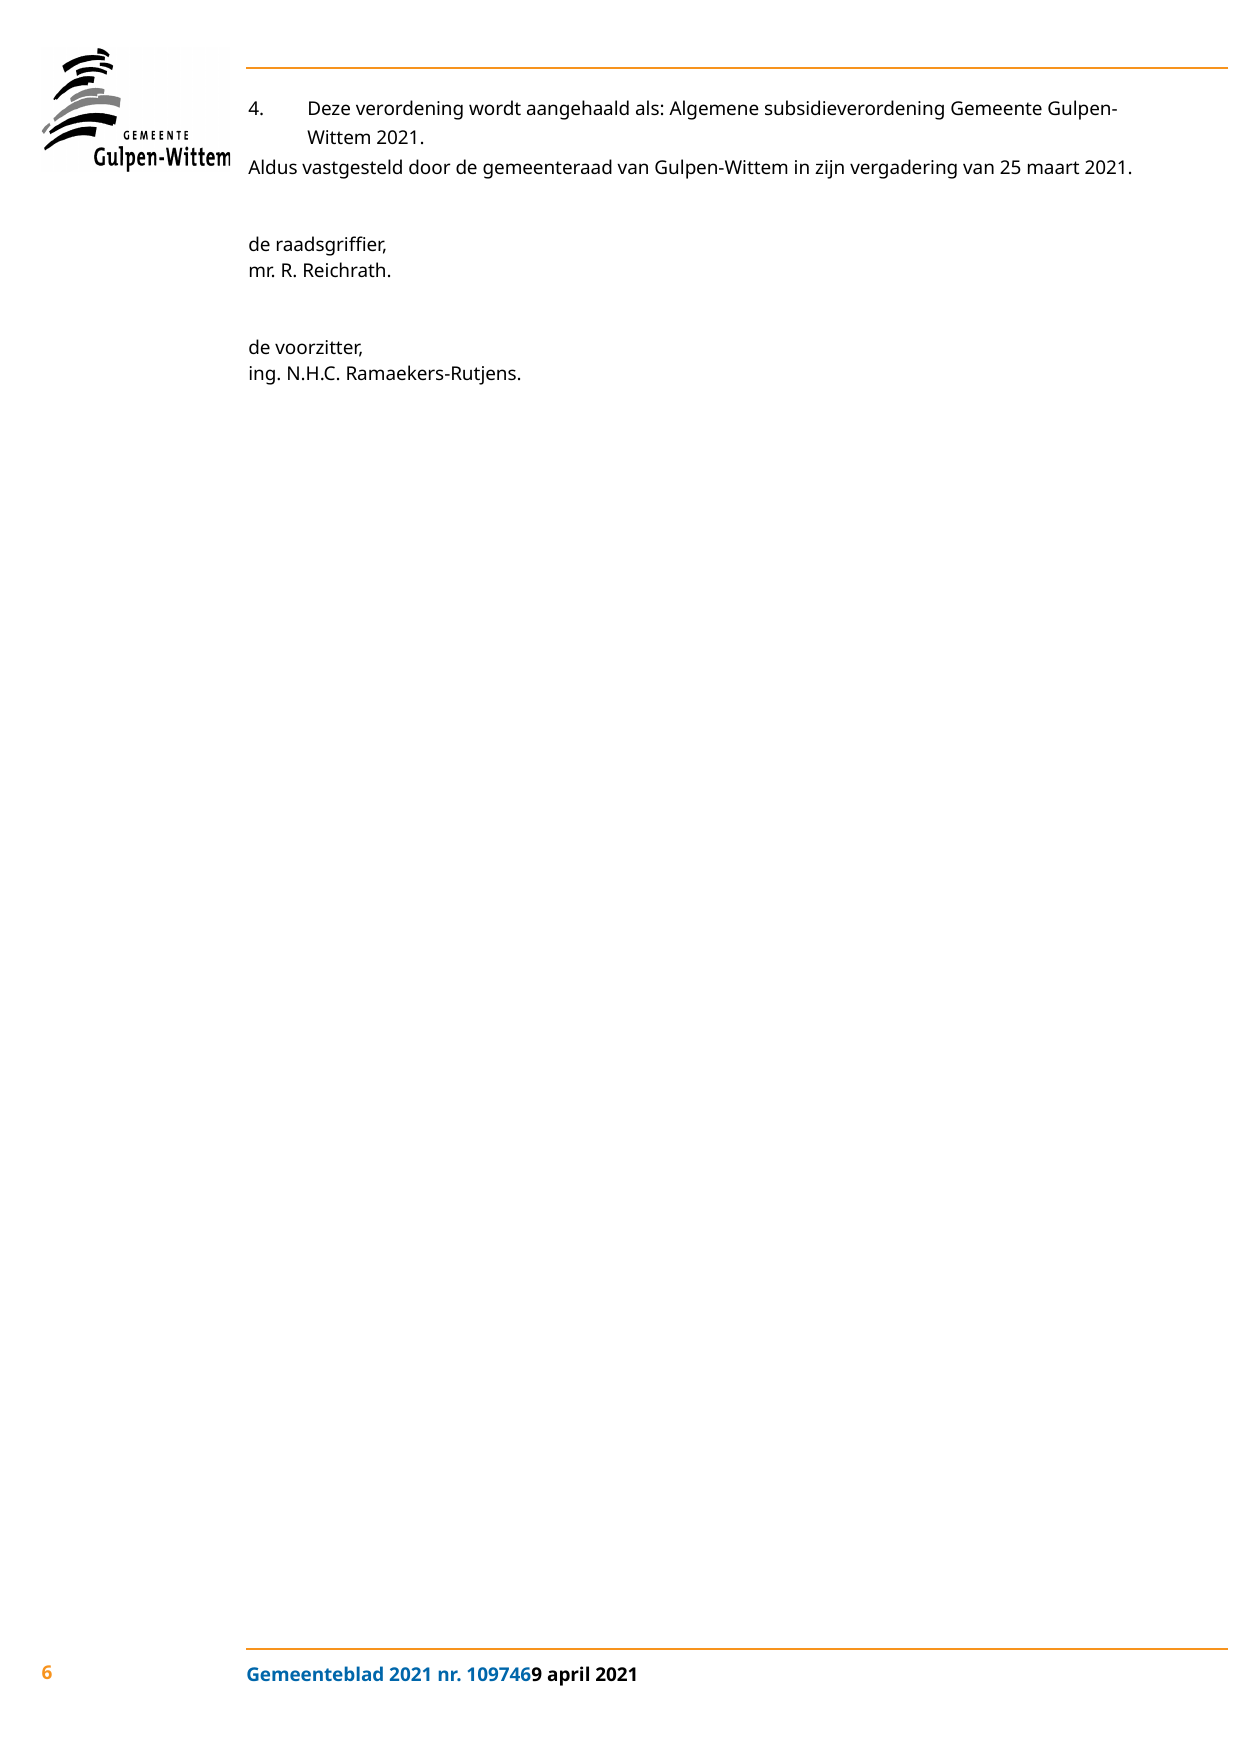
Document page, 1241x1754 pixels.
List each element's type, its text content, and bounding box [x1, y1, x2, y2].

text de raadsgriffier, [248, 231, 1152, 257]
text de voorzitter, [248, 334, 1152, 360]
text Aldus vastgesteld door de gemeenteraad van Gulpen-Wittem in zijn vergadering van 25 maart 2021. [248, 154, 1152, 180]
list Deze verordening wordt aangehaald als: Algemene subsidieverordening Gemeente Gulpen-Wittem 2021. [248, 95, 1152, 150]
picture [41, 47, 231, 172]
text ing. N.H.C. Ramaekers-Rutjens. [248, 360, 1152, 386]
text mr. R. Reichrath. [248, 257, 1152, 283]
